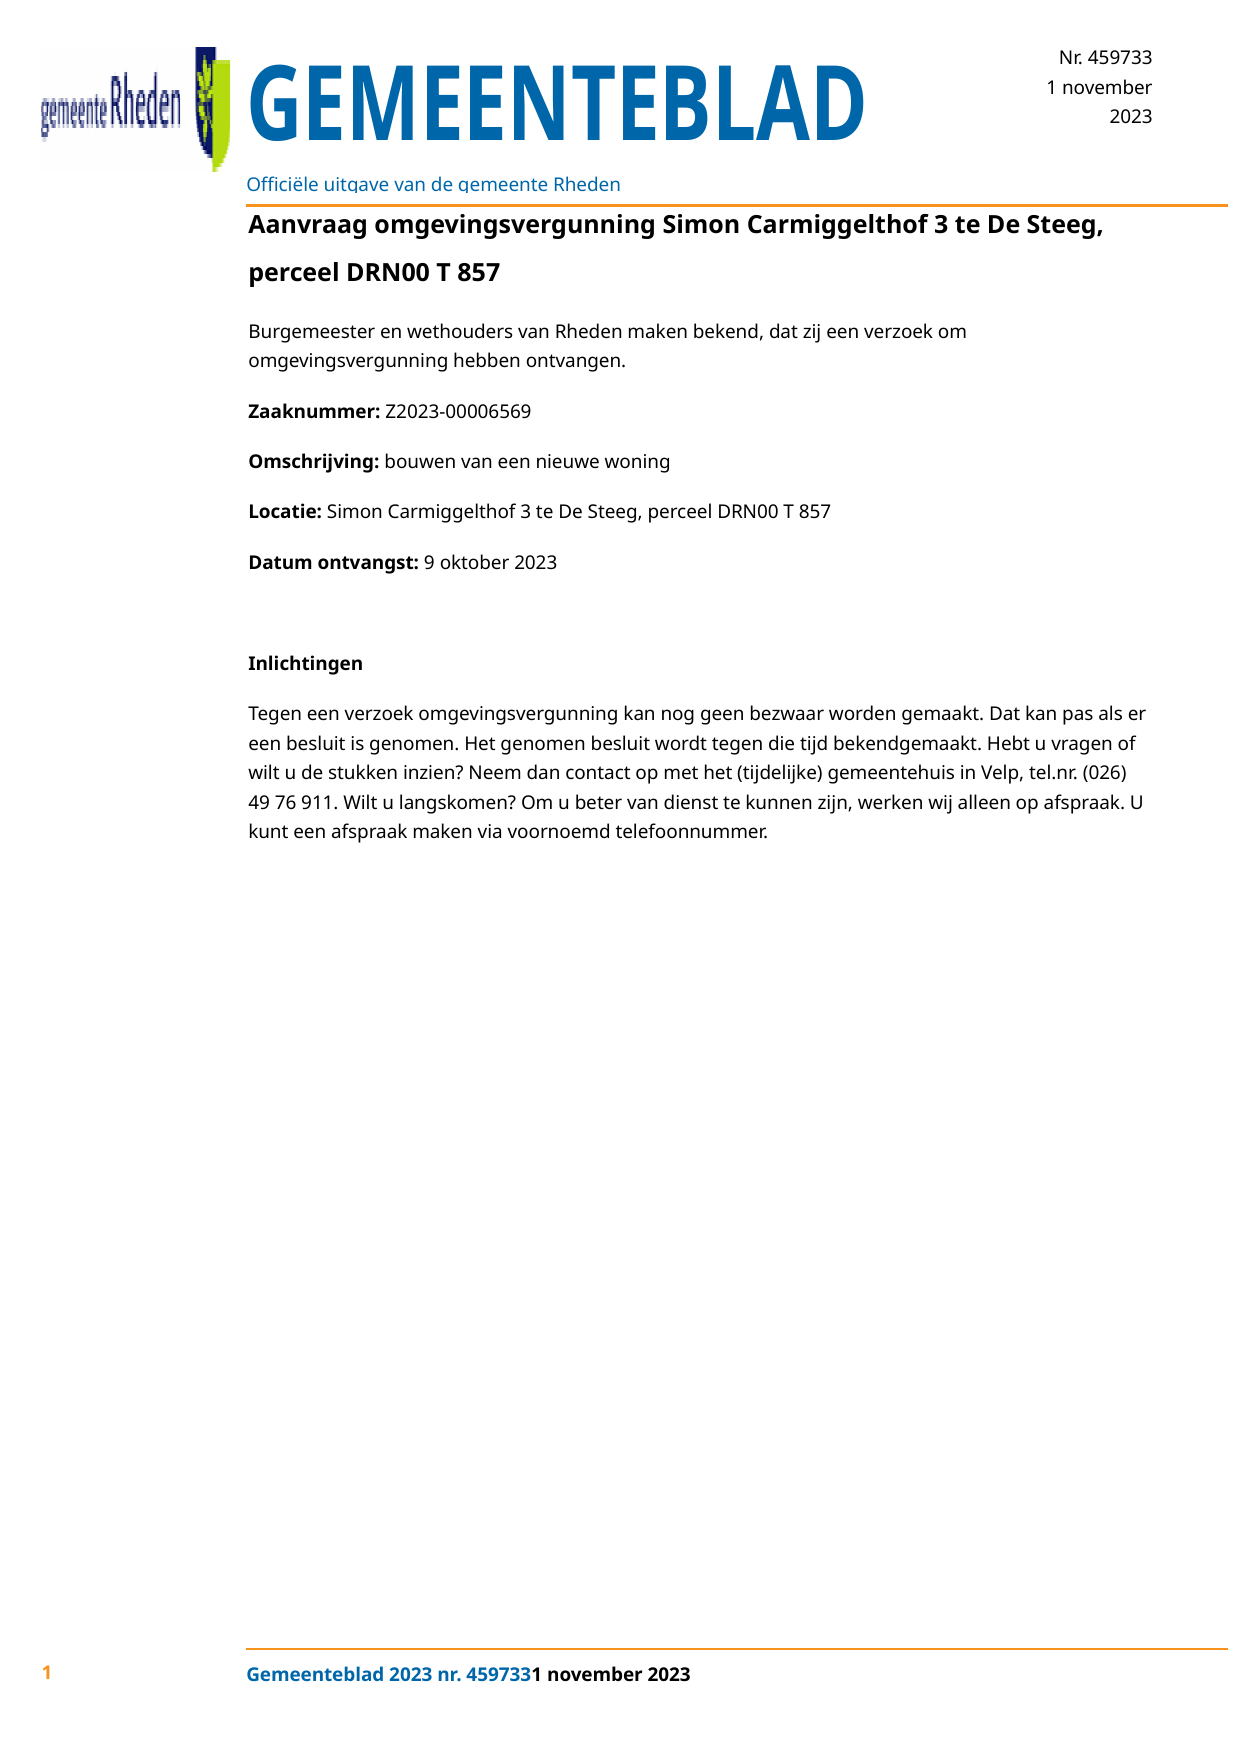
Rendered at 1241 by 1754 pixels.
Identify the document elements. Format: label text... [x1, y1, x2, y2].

text Tegen een verzoek omgevingsvergunning kan nog geen bezwaar worden gemaakt. Dat kan pas als er een besluit is genomen. Het genomen besluit wordt tegen die tijd bekendgemaakt. Hebt u vragen of wilt u de stukken inzien? Neem dan contact op met het (tijdelijke) gemeentehuis in Velp, tel.nr. (026) 49 76 911. Wilt u langskomen? Om u beter van dienst te kunnen zijn, werken wij alleen op afspraak. U kunt een afspraak maken via voornoemd telefoonnummer. [248, 700, 1152, 844]
text Inlichtingen [248, 650, 1152, 676]
text Zaaknummer: Z2023-00006569 [248, 398, 1152, 424]
text Omschrijving: bouwen van een nieuwe woning [248, 448, 1152, 474]
text Burgemeester en wethouders van Rheden maken bekend, dat zij een verzoek om omgevingsvergunning hebben ontvangen. [248, 318, 1152, 373]
text Locatie: Simon Carmiggelthof 3 te De Steeg, perceel DRN00 T 857 [248, 499, 1152, 524]
text Datum ontvangst: 9 oktober 2023 [248, 549, 1152, 575]
picture [41, 47, 231, 172]
text Aanvraag omgevingsvergunning Simon Carmiggelthof 3 te De Steeg, perceel DRN00 T 857 [248, 207, 1152, 288]
